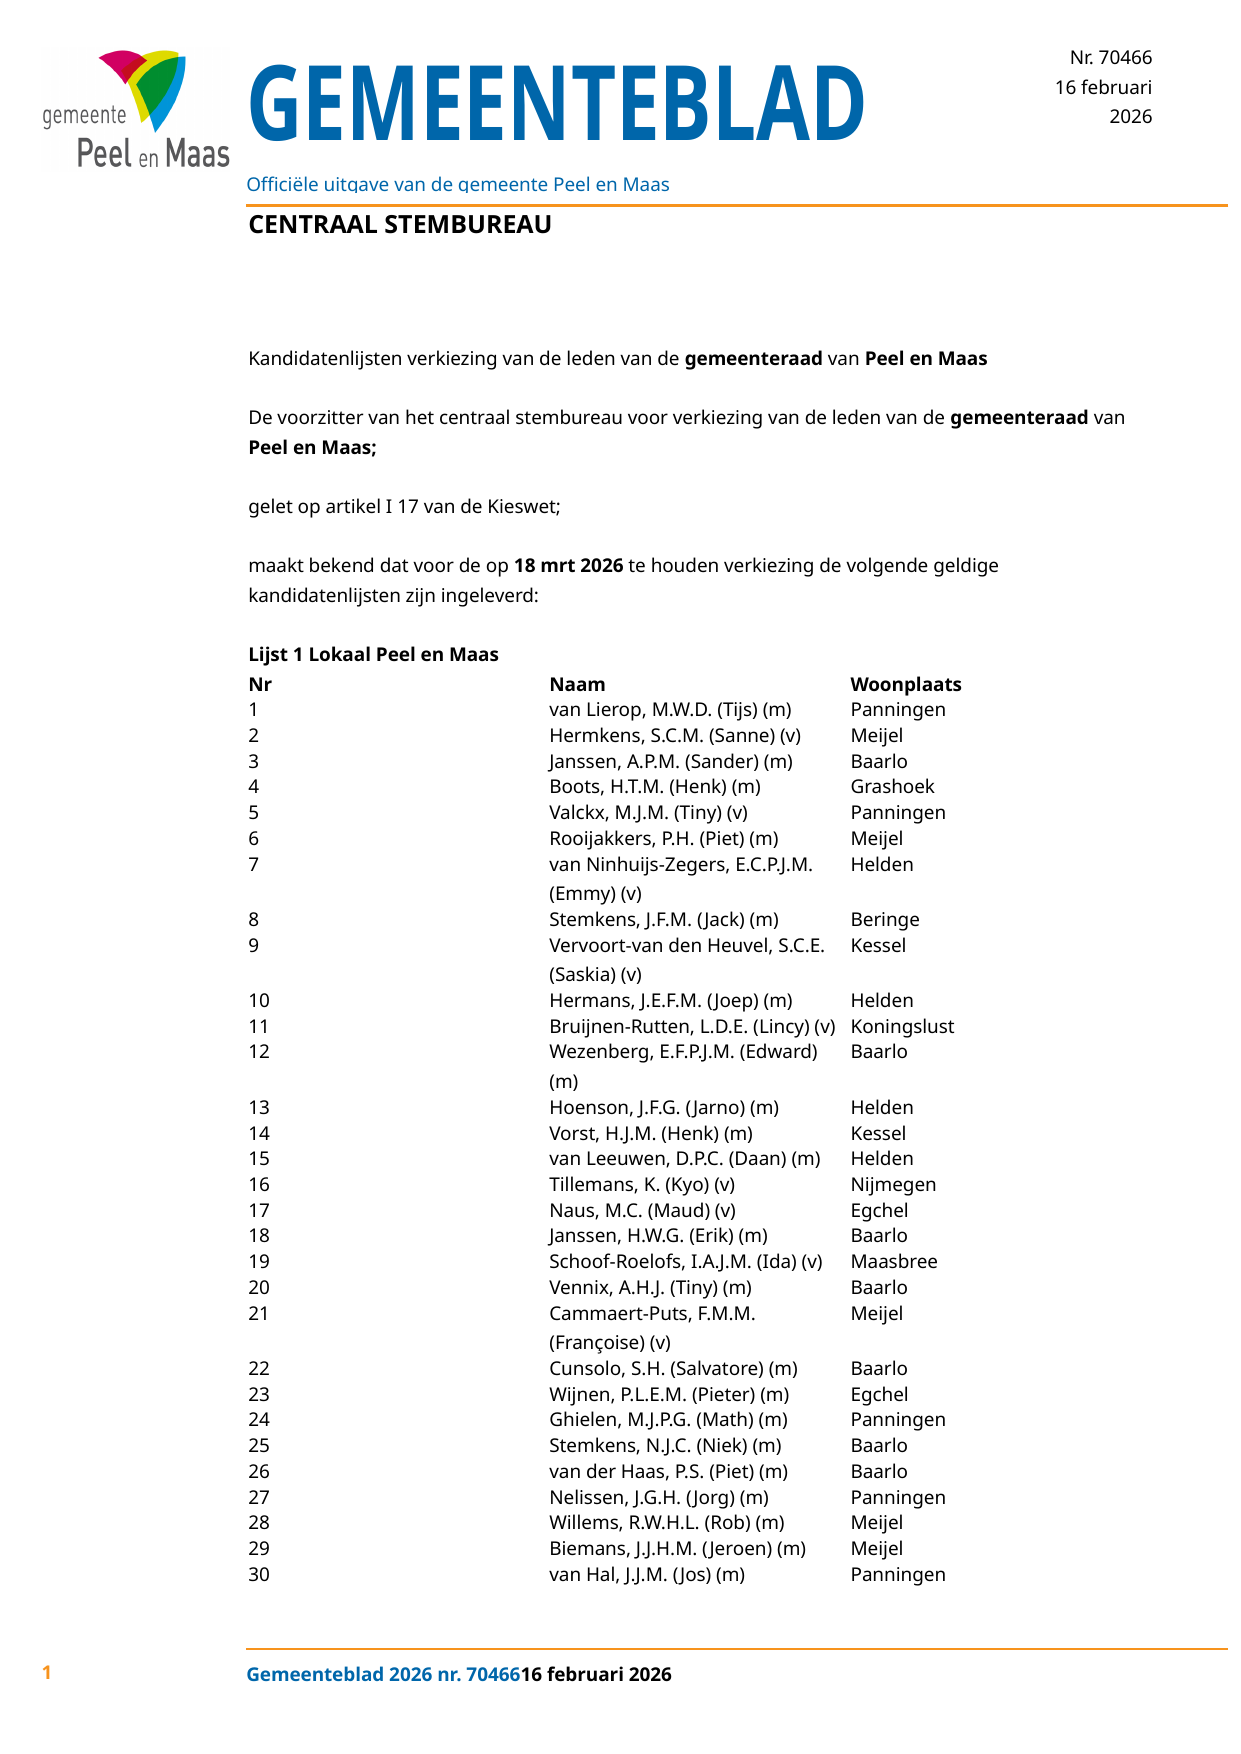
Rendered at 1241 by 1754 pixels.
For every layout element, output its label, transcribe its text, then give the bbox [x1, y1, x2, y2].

table_cell Tillemans, K. (Kyo) (v) [549, 1171, 850, 1197]
table_cell 22 [248, 1355, 549, 1381]
table_cell Baarlo [850, 1458, 1152, 1484]
table_cell Bruijnen-Rutten, L.D.E. (Lincy) (v) [549, 1013, 850, 1039]
table_cell Baarlo [850, 1274, 1152, 1300]
table_header Naam [549, 671, 850, 697]
table_cell 1 [248, 697, 549, 722]
table_cell Ghielen, M.J.P.G. (Math) (m) [549, 1407, 850, 1432]
table_cell Nelissen, J.G.H. (Jorg) (m) [549, 1484, 850, 1509]
table_cell Baarlo [850, 1039, 1152, 1094]
table_cell 20 [248, 1274, 549, 1300]
table_cell Biemans, J.J.H.M. (Jeroen) (m) [549, 1535, 850, 1561]
table_cell 25 [248, 1433, 549, 1458]
table_cell Baarlo [850, 1433, 1152, 1458]
picture [41, 47, 231, 172]
table_cell 15 [248, 1146, 549, 1171]
text Lijst 1 Lokaal Peel en Maas [248, 641, 1152, 667]
table_cell Willems, R.W.H.L. (Rob) (m) [549, 1510, 850, 1535]
table_cell Valckx, M.J.M. (Tiny) (v) [549, 800, 850, 825]
table_cell 21 [248, 1300, 549, 1355]
table_cell 6 [248, 825, 549, 851]
table_cell Cammaert-Puts, F.M.M. (Françoise) (v) [549, 1300, 850, 1355]
table_cell Wijnen, P.L.E.M. (Pieter) (m) [549, 1381, 850, 1407]
table_cell Meijel [850, 825, 1152, 851]
table_cell 24 [248, 1407, 549, 1432]
table_cell Kessel [850, 1120, 1152, 1146]
table_cell 23 [248, 1381, 549, 1407]
table_cell Nijmegen [850, 1171, 1152, 1197]
table_cell Panningen [850, 1561, 1152, 1587]
table_cell Baarlo [850, 1223, 1152, 1248]
table_cell Helden [850, 1094, 1152, 1120]
table_cell Wezenberg, E.F.P.J.M. (Edward) (m) [549, 1039, 850, 1094]
table_cell Panningen [850, 800, 1152, 825]
table_cell Grashoek [850, 774, 1152, 799]
table_cell Rooijakkers, P.H. (Piet) (m) [549, 825, 850, 851]
table_cell 28 [248, 1510, 549, 1535]
table_cell Meijel [850, 722, 1152, 748]
table_cell Baarlo [850, 748, 1152, 774]
table_cell Panningen [850, 1484, 1152, 1509]
table_cell Schoof-Roelofs, I.A.J.M. (Ida) (v) [549, 1249, 850, 1274]
table_cell 2 [248, 722, 549, 748]
table_cell 29 [248, 1535, 549, 1561]
table_cell Koningslust [850, 1013, 1152, 1039]
text maakt bekend dat voor de op 18 mrt 2026 te houden verkiezing de volgende geldige kandidatenlijsten zijn ingeleverd: [248, 552, 1152, 608]
table_cell 13 [248, 1094, 549, 1120]
table_cell van Ninhuijs-Zegers, E.C.P.J.M. (Emmy) (v) [549, 851, 850, 906]
table_cell Stemkens, J.F.M. (Jack) (m) [549, 906, 850, 932]
table_cell 4 [248, 774, 549, 799]
table_cell Egchel [850, 1197, 1152, 1223]
table_cell 18 [248, 1223, 549, 1248]
text gelet op artikel I 17 van de Kieswet; [248, 493, 1152, 519]
table_cell 27 [248, 1484, 549, 1509]
table_cell van Leeuwen, D.P.C. (Daan) (m) [549, 1146, 850, 1171]
table_cell Vennix, A.H.J. (Tiny) (m) [549, 1274, 850, 1300]
table_cell 12 [248, 1039, 549, 1094]
table_cell Meijel [850, 1300, 1152, 1355]
table_cell 26 [248, 1458, 549, 1484]
table_cell Hoenson, J.F.G. (Jarno) (m) [549, 1094, 850, 1120]
table_cell 7 [248, 851, 549, 906]
table_cell van Hal, J.J.M. (Jos) (m) [549, 1561, 850, 1587]
table_cell 11 [248, 1013, 549, 1039]
table_cell Beringe [850, 906, 1152, 932]
table_cell Helden [850, 987, 1152, 1013]
table_cell 30 [248, 1561, 549, 1587]
table_cell Helden [850, 851, 1152, 906]
table_cell Janssen, H.W.G. (Erik) (m) [549, 1223, 850, 1248]
table_cell Vorst, H.J.M. (Henk) (m) [549, 1120, 850, 1146]
table_cell Panningen [850, 697, 1152, 722]
table_cell Meijel [850, 1535, 1152, 1561]
table_cell 5 [248, 800, 549, 825]
table_cell 14 [248, 1120, 549, 1146]
table_cell 19 [248, 1249, 549, 1274]
table_cell Meijel [850, 1510, 1152, 1535]
table_header Nr [248, 671, 549, 697]
table_cell Helden [850, 1146, 1152, 1171]
table_cell Kessel [850, 932, 1152, 987]
table_cell Egchel [850, 1381, 1152, 1407]
text CENTRAAL STEMBUREAU [248, 207, 1152, 241]
table_cell Vervoort-van den Heuvel, S.C.E. (Saskia) (v) [549, 932, 850, 987]
table_cell 10 [248, 987, 549, 1013]
table_cell Boots, H.T.M. (Henk) (m) [549, 774, 850, 799]
table_cell 17 [248, 1197, 549, 1223]
text De voorzitter van het centraal stembureau voor verkiezing van de leden van de gemeenteraad van Peel en Maas; [248, 404, 1152, 460]
table_cell 8 [248, 906, 549, 932]
table_cell Cunsolo, S.H. (Salvatore) (m) [549, 1355, 850, 1381]
table_cell 16 [248, 1171, 549, 1197]
table_cell Maasbree [850, 1249, 1152, 1274]
table_cell Naus, M.C. (Maud) (v) [549, 1197, 850, 1223]
table_header Woonplaats [850, 671, 1152, 697]
table_cell Hermkens, S.C.M. (Sanne) (v) [549, 722, 850, 748]
table_cell Janssen, A.P.M. (Sander) (m) [549, 748, 850, 774]
table_cell Stemkens, N.J.C. (Niek) (m) [549, 1433, 850, 1458]
table_cell van der Haas, P.S. (Piet) (m) [549, 1458, 850, 1484]
text Kandidatenlijsten verkiezing van de leden van de gemeenteraad van Peel en Maas [248, 345, 1152, 371]
table_cell Hermans, J.E.F.M. (Joep) (m) [549, 987, 850, 1013]
table_cell Baarlo [850, 1355, 1152, 1381]
table_cell Panningen [850, 1407, 1152, 1432]
table_cell van Lierop, M.W.D. (Tijs) (m) [549, 697, 850, 722]
table_cell 9 [248, 932, 549, 987]
table_cell 3 [248, 748, 549, 774]
